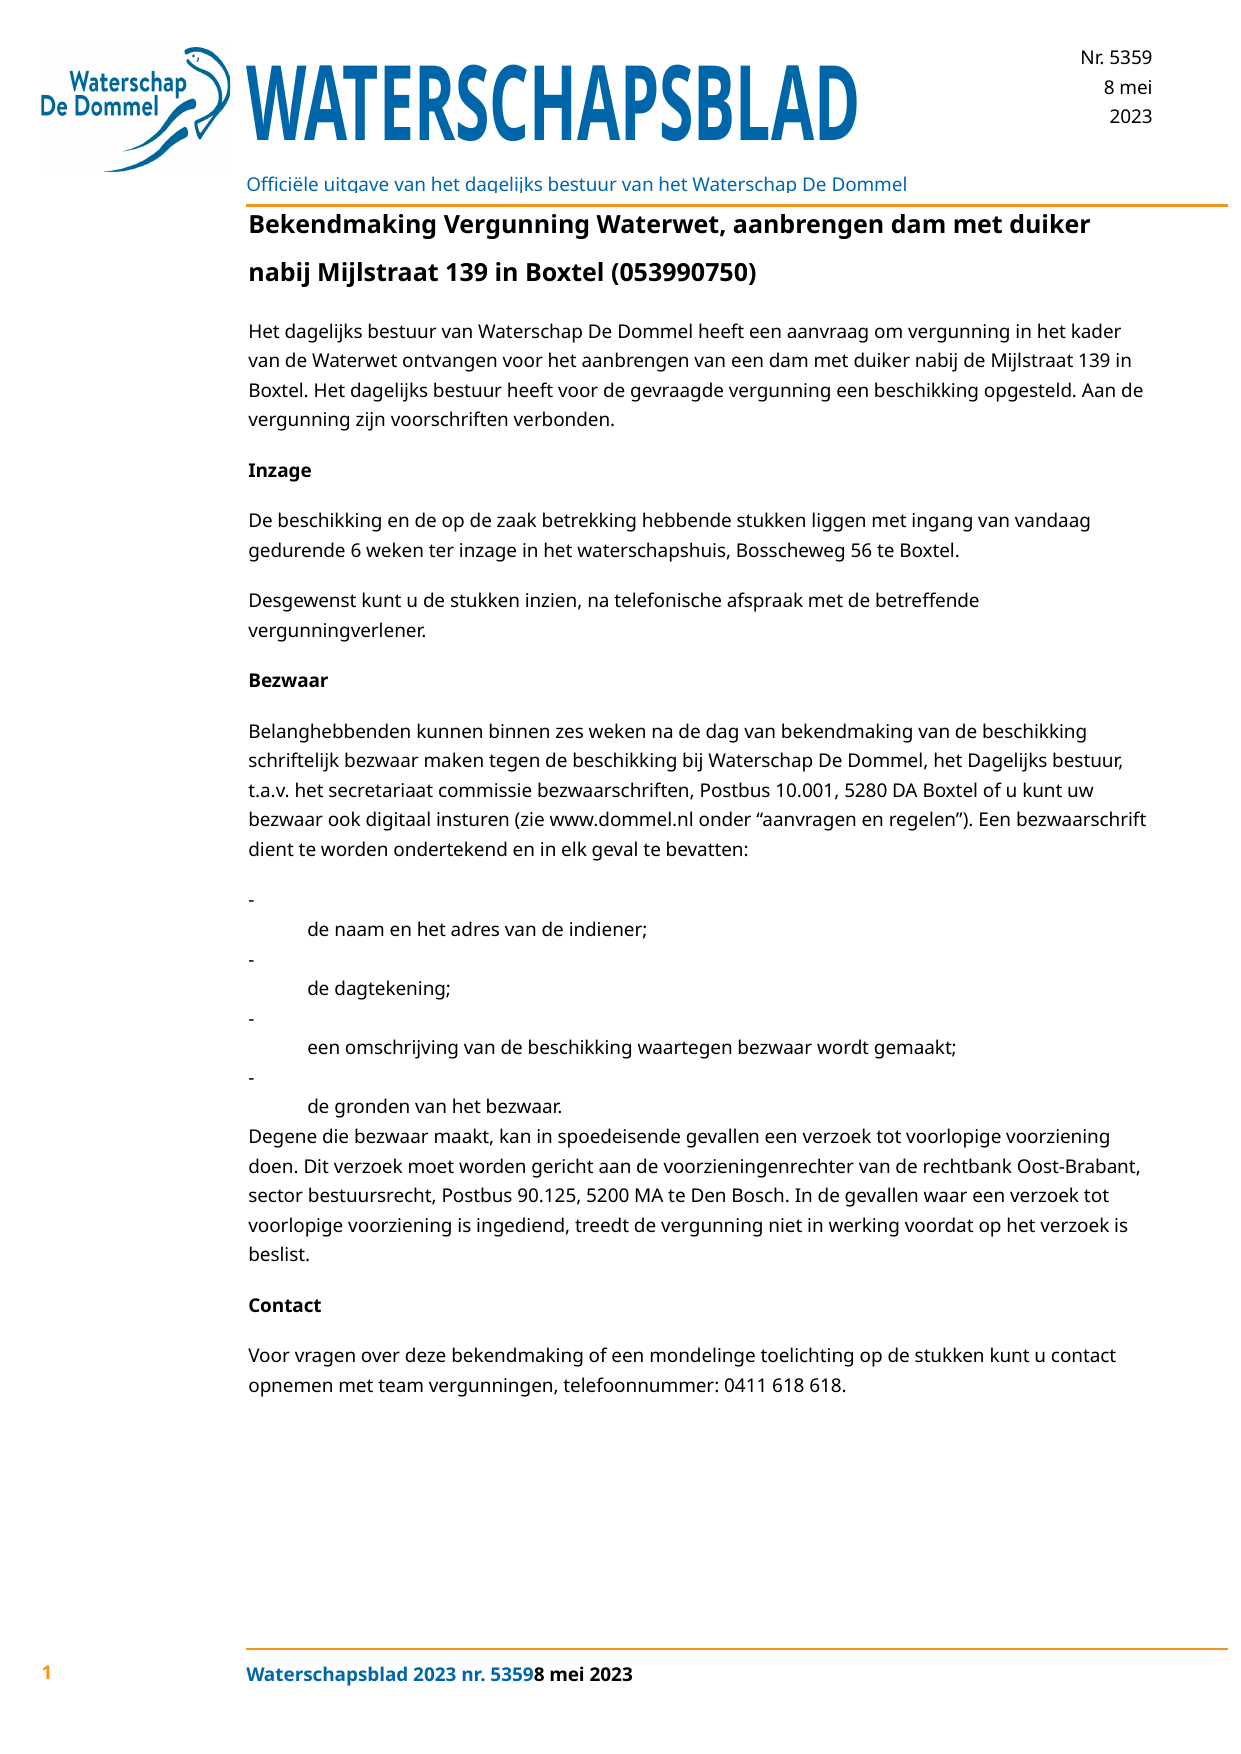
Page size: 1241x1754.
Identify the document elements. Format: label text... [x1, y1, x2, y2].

text De beschikking en de op de zaak betrekking hebbende stukken liggen met ingang van vandaag gedurende 6 weken ter inzage in het waterschapshuis, Bosscheweg 56 te Boxtel. [248, 507, 1152, 563]
text Desgewenst kunt u de stukken inzien, na telefonische afspraak met de betreffende vergunningverlener. [248, 587, 1152, 643]
text Voor vragen over deze bekendmaking of een mondelinge toelichting op de stukken kunt u contact opnemen met team vergunningen, telefoonnummer: 0411 618 618. [248, 1342, 1152, 1398]
text Bezwaar [248, 667, 1152, 693]
text Inzage [248, 457, 1152, 483]
text Het dagelijks bestuur van Waterschap De Dommel heeft een aanvraag om vergunning in het kader van de Waterwet ontvangen voor het aanbrengen van een dam met duiker nabij de Mijlstraat 139 in Boxtel. Het dagelijks bestuur heeft voor de gevraagde vergunning een beschikking opgesteld. Aan de vergunning zijn voorschriften verbonden. [248, 318, 1152, 432]
picture [41, 47, 231, 172]
picture [204, 47, 231, 76]
text Belanghebbenden kunnen binnen zes weken na de dag van bekendmaking van de beschikking schriftelijk bezwaar maken tegen de beschikking bij Waterschap De Dommel, het Dagelijks bestuur, t.a.v. het secretariaat commissie bezwaarschriften, Postbus 10.001, 5280 DA Boxtel of u kunt uw bezwaar ook digitaal insturen (zie www.dommel.nl onder “aanvragen en regelen”). Een bezwaarschrift dient te worden ondertekend en in elk geval te bevatten: [248, 718, 1152, 862]
list de naam en het adres van de indiener; [248, 916, 1152, 942]
list de dagtekening; [248, 975, 1152, 1001]
text Contact [248, 1292, 1152, 1318]
text Degene die bezwaar maakt, kan in spoedeisende gevallen een verzoek tot voorlopige voorziening doen. Dit verzoek moet worden gericht aan de voorzieningenrechter van de rechtbank Oost-Brabant, sector bestuursrecht, Postbus 90.125, 5200 MA te Den Bosch. In de gevallen waar een verzoek tot voorlopige voorziening is ingediend, treedt de vergunning niet in werking voordat op het verzoek is beslist. [248, 1123, 1152, 1267]
picture [45, 99, 51, 111]
picture [198, 118, 210, 131]
text Bekendmaking Vergunning Waterwet, aanbrengen dam met duiker nabij Mijlstraat 139 in Boxtel (053990750) [248, 207, 1152, 288]
list de gronden van het bezwaar. [248, 1094, 1152, 1119]
list een omschrijving van de beschikking waartegen bezwaar wordt gemaakt; [248, 1034, 1152, 1060]
